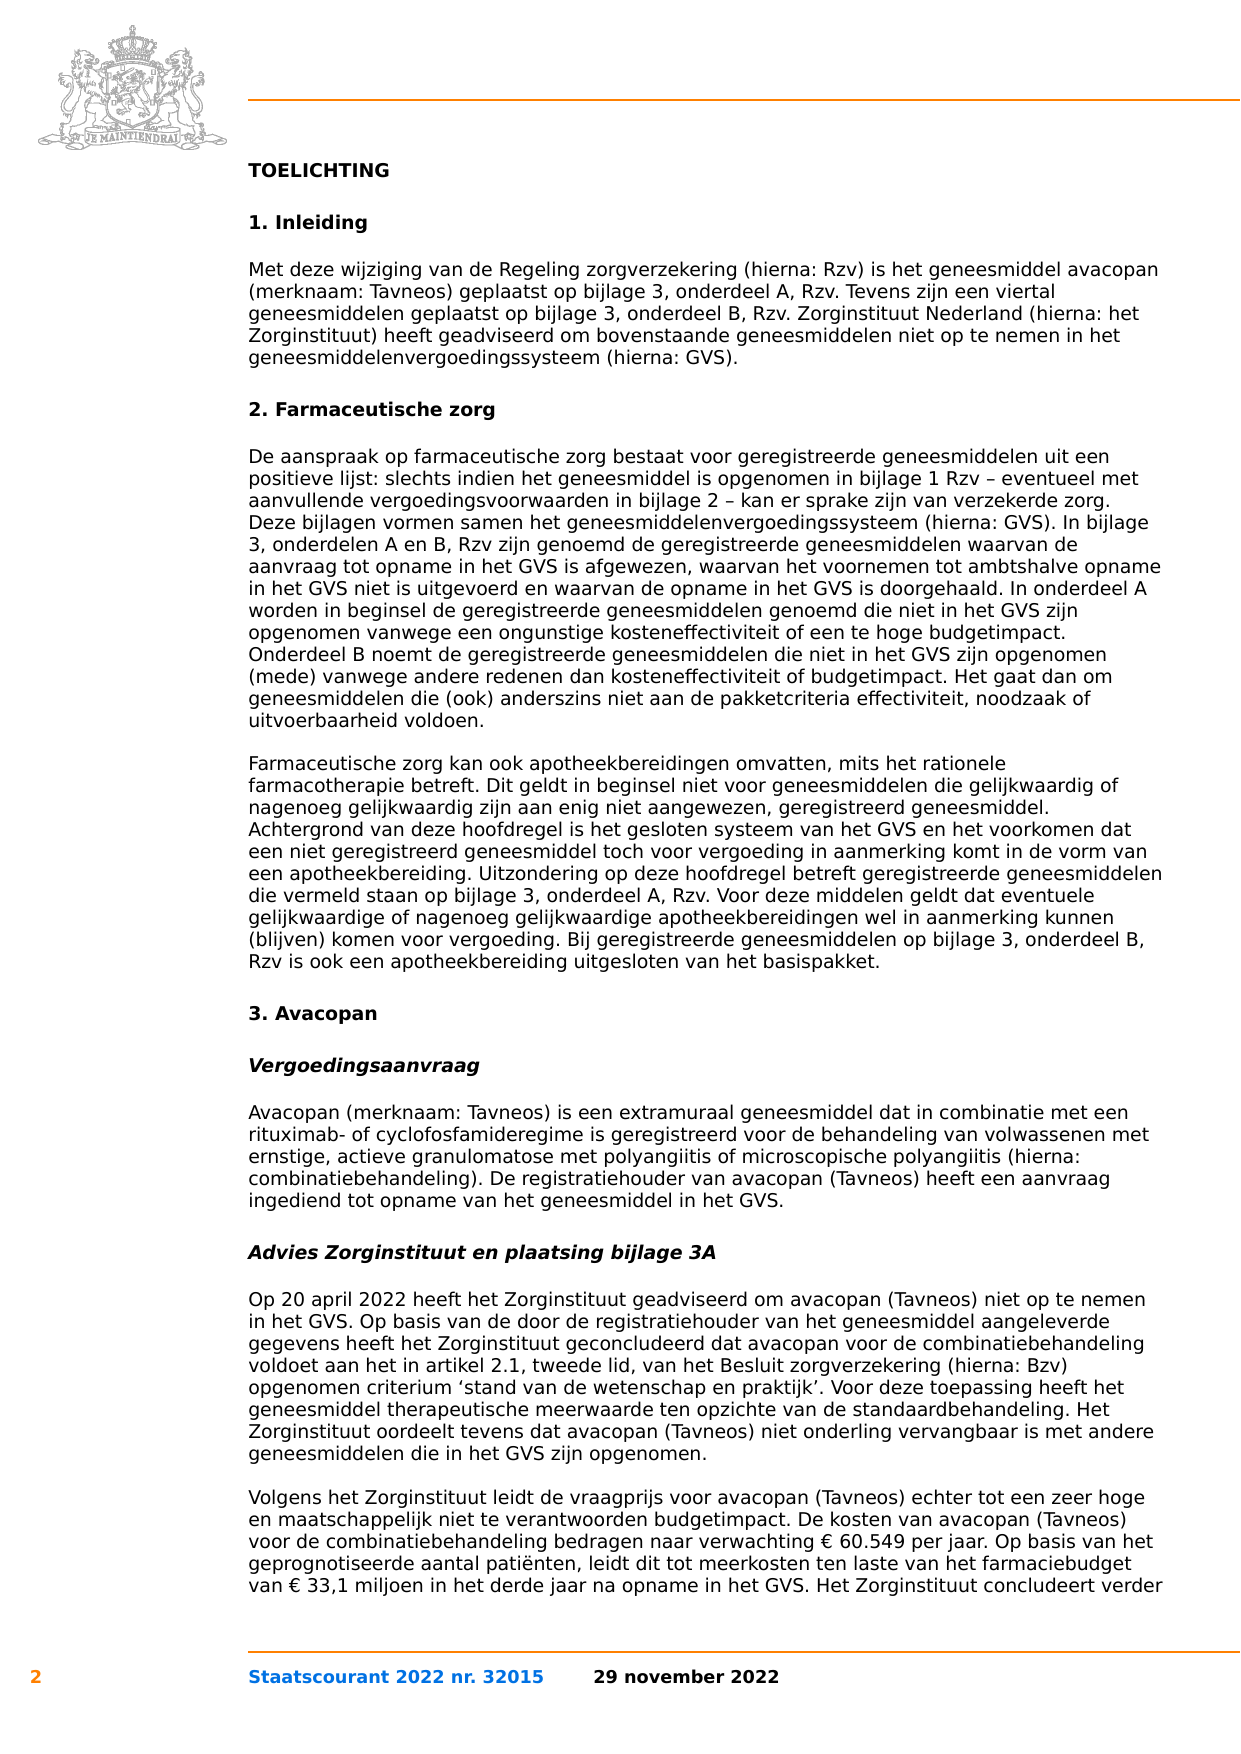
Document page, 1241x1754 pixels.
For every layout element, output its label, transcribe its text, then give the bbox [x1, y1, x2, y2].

subtitle TOELICHTING [248, 160, 1163, 182]
subtitle 3. Avacopan [248, 1003, 1163, 1025]
picture [38, 25, 227, 150]
text Avacopan (merknaam: Tavneos) is een extramuraal geneesmiddel dat in combinatie met een rituximab- of cyclofosfamideregime is geregistreerd voor de behandeling van volwassenen met ernstige, actieve granulomatose met polyangiitis of microscopische polyangiitis (hierna: combinatiebehandeling). De registratiehouder van avacopan (Tavneos) heeft een aanvraag ingediend tot opname van het geneesmiddel in het GVS. [248, 1102, 1163, 1212]
text Farmaceutische zorg kan ook apotheekbereidingen omvatten, mits het rationele farmacotherapie betreft. Dit geldt in beginsel niet voor geneesmiddelen die gelijkwaardig of nagenoeg gelijkwaardig zijn aan enig niet aangewezen, geregistreerd geneesmiddel. Achtergrond van deze hoofdregel is het gesloten systeem van het GVS en het voorkomen dat een niet geregistreerd geneesmiddel toch voor vergoeding in aanmerking komt in de vorm van een apotheekbereiding. Uitzondering op deze hoofdregel betreft geregistreerde geneesmiddelen die vermeld staan op bijlage 3, onderdeel A, Rzv. Voor deze middelen geldt dat eventuele gelijkwaardige of nagenoeg gelijkwaardige apotheekbereidingen wel in aanmerking kunnen (blijven) komen voor vergoeding. Bij geregistreerde geneesmiddelen op bijlage 3, onderdeel B, Rzv is ook een apotheekbereiding uitgesloten van het basispakket. [248, 753, 1163, 973]
text De aanspraak op farmaceutische zorg bestaat voor geregistreerde geneesmiddelen uit een positieve lijst: slechts indien het geneesmiddel is opgenomen in bijlage 1 Rzv – eventueel met aanvullende vergoedingsvoorwaarden in bijlage 2 – kan er sprake zijn van verzekerde zorg. Deze bijlagen vormen samen het geneesmiddelenvergoedingssysteem (hierna: GVS). In bijlage 3, onderdelen A en B, Rzv zijn genoemd de geregistreerde geneesmiddelen waarvan de aanvraag tot opname in het GVS is afgewezen, waarvan het voornemen tot ambtshalve opname in het GVS niet is uitgevoerd en waarvan de opname in het GVS is doorgehaald. In onderdeel A worden in beginsel de geregistreerde geneesmiddelen genoemd die niet in het GVS zijn opgenomen vanwege een ongunstige kosteneffectiviteit of een te hoge budgetimpact. Onderdeel B noemt de geregistreerde geneesmiddelen die niet in het GVS zijn opgenomen (mede) vanwege andere redenen dan kosteneffectiviteit of budgetimpact. Het gaat dan om geneesmiddelen die (ook) anderszins niet aan de pakketcriteria effectiviteit, noodzaak of uitvoerbaarheid voldoen. [248, 446, 1163, 731]
text Op 20 april 2022 heeft het Zorginstituut geadviseerd om avacopan (Tavneos) niet op te nemen in het GVS. Op basis van de door de registratiehouder van het geneesmiddel aangeleverde gegevens heeft het Zorginstituut geconcludeerd dat avacopan voor de combinatiebehandeling voldoet aan het in artikel 2.1, tweede lid, van het Besluit zorgverzekering (hierna: Bzv) opgenomen criterium ‘stand van de wetenschap en praktijk’. Voor deze toepassing heeft het geneesmiddel therapeutische meerwaarde ten opzichte van de standaardbehandeling. Het Zorginstituut oordeelt tevens dat avacopan (Tavneos) niet onderling vervangbaar is met andere geneesmiddelen die in het GVS zijn opgenomen. [248, 1289, 1163, 1465]
subtitle 1. Inleiding [248, 212, 1163, 234]
text Met deze wijziging van de Regeling zorgverzekering (hierna: Rzv) is het geneesmiddel avacopan (merknaam: Tavneos) geplaatst op bijlage 3, onderdeel A, Rzv. Tevens zijn een viertal geneesmiddelen geplaatst op bijlage 3, onderdeel B, Rzv. Zorginstituut Nederland (hierna: het Zorginstituut) heeft geadviseerd om bovenstaande geneesmiddelen niet op te nemen in het geneesmiddelenvergoedingssysteem (hierna: GVS). [248, 259, 1163, 369]
text Volgens het Zorginstituut leidt de vraagprijs voor avacopan (Tavneos) echter tot een zeer hoge en maatschappelijk niet te verantwoorden budgetimpact. De kosten van avacopan (Tavneos) voor de combinatiebehandeling bedragen naar verwachting € 60.549 per jaar. Op basis van het geprognotiseerde aantal patiënten, leidt dit tot meerkosten ten laste van het farmaciebudget van € 33,1 miljoen in het derde jaar na opname in het GVS. Het Zorginstituut concludeert verder [248, 1487, 1163, 1597]
subtitle 2. Farmaceutische zorg [248, 399, 1163, 421]
subtitle Vergoedingsaanvraag [248, 1055, 1163, 1077]
subtitle Advies Zorginstituut en plaatsing bijlage 3A [248, 1242, 1163, 1264]
